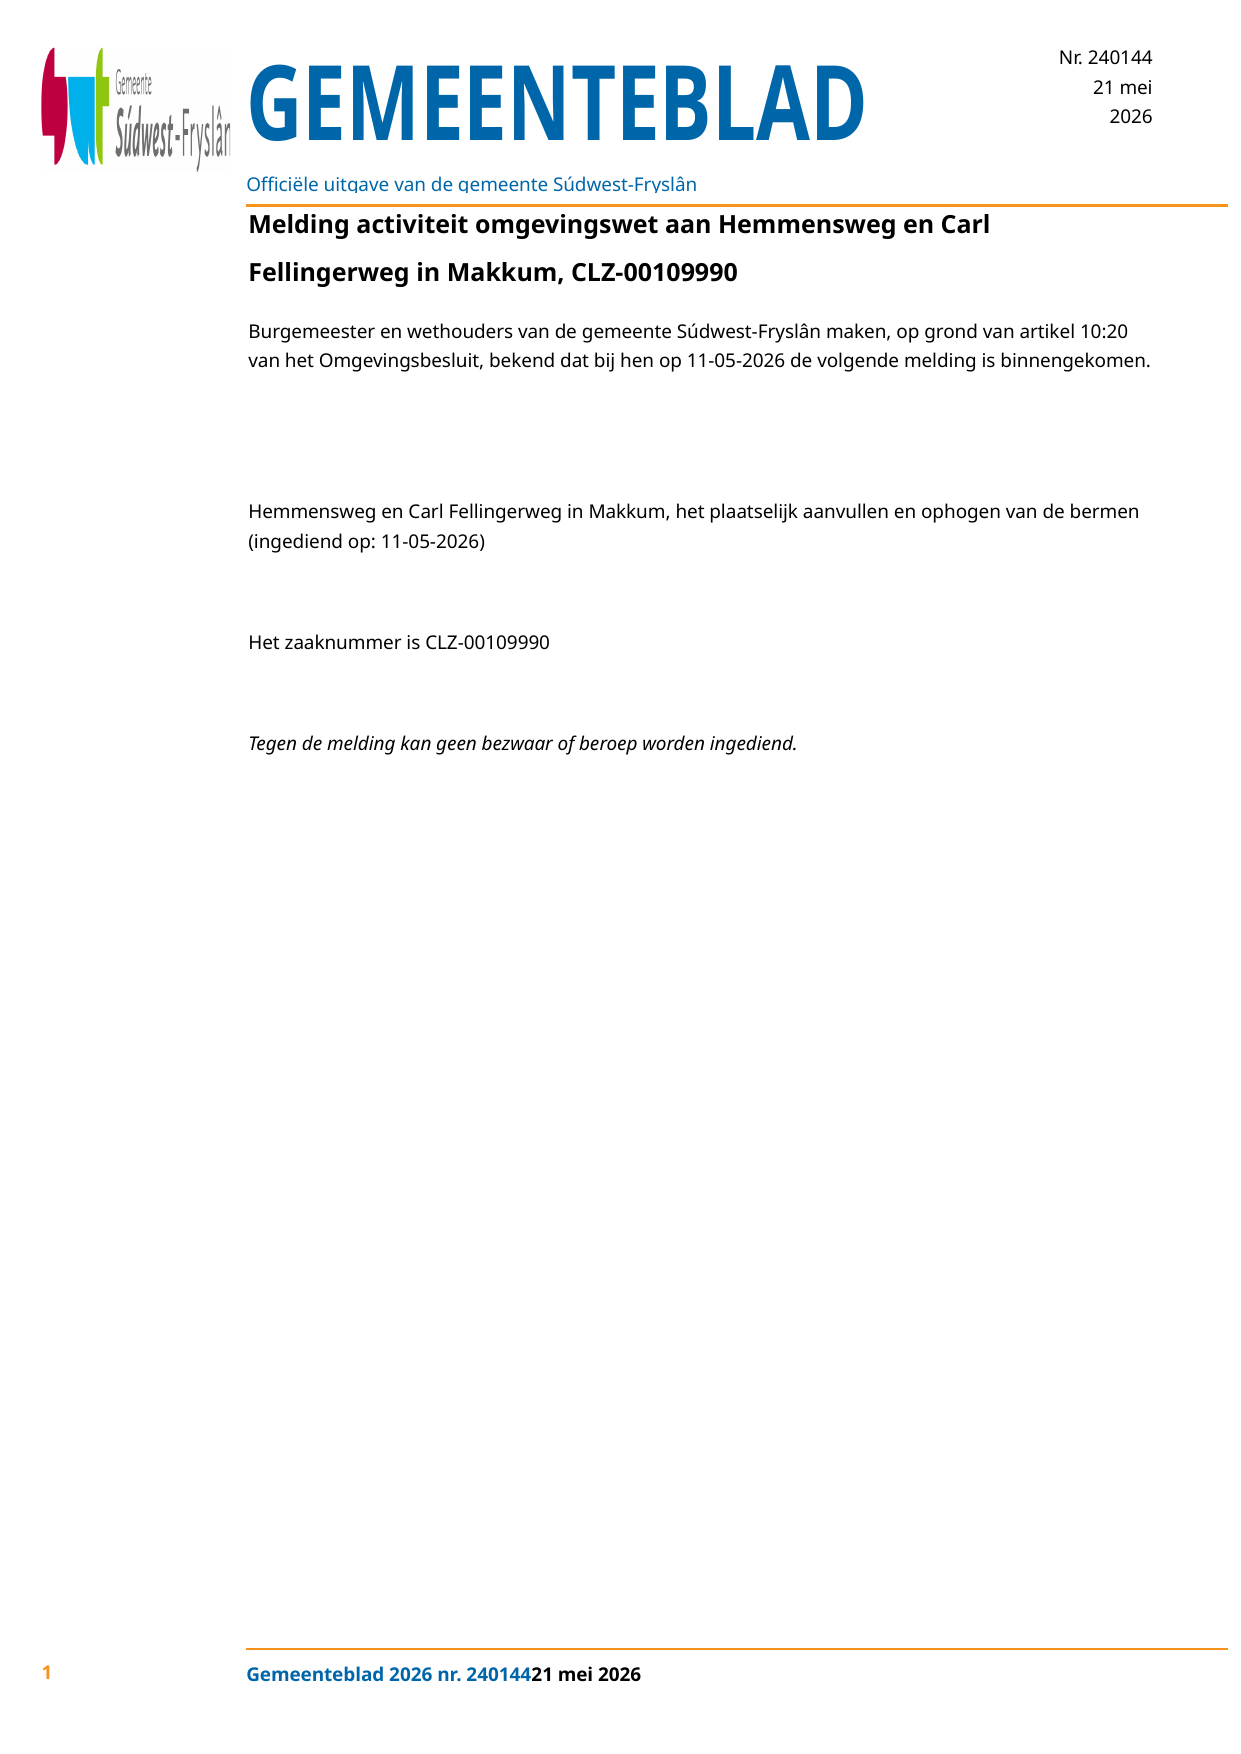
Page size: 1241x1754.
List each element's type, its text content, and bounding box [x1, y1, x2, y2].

text Burgemeester en wethouders van de gemeente Súdwest-Fryslân maken, op grond van artikel 10:20 van het Omgevingsbesluit, bekend dat bij hen op 11-05-2026 de volgende melding is binnengekomen. [248, 318, 1152, 373]
text Tegen de melding kan geen bezwaar of beroep worden ingediend. [248, 730, 1152, 756]
text Hemmensweg en Carl Fellingerweg in Makkum, het plaatselijk aanvullen en ophogen van de bermen (ingediend op: 11-05-2026) [248, 499, 1152, 554]
text Het zaaknummer is CLZ-00109990 [248, 629, 1152, 655]
text Melding activiteit omgevingswet aan Hemmensweg en Carl Fellingerweg in Makkum, CLZ-00109990 [248, 207, 1152, 288]
picture [41, 47, 231, 172]
